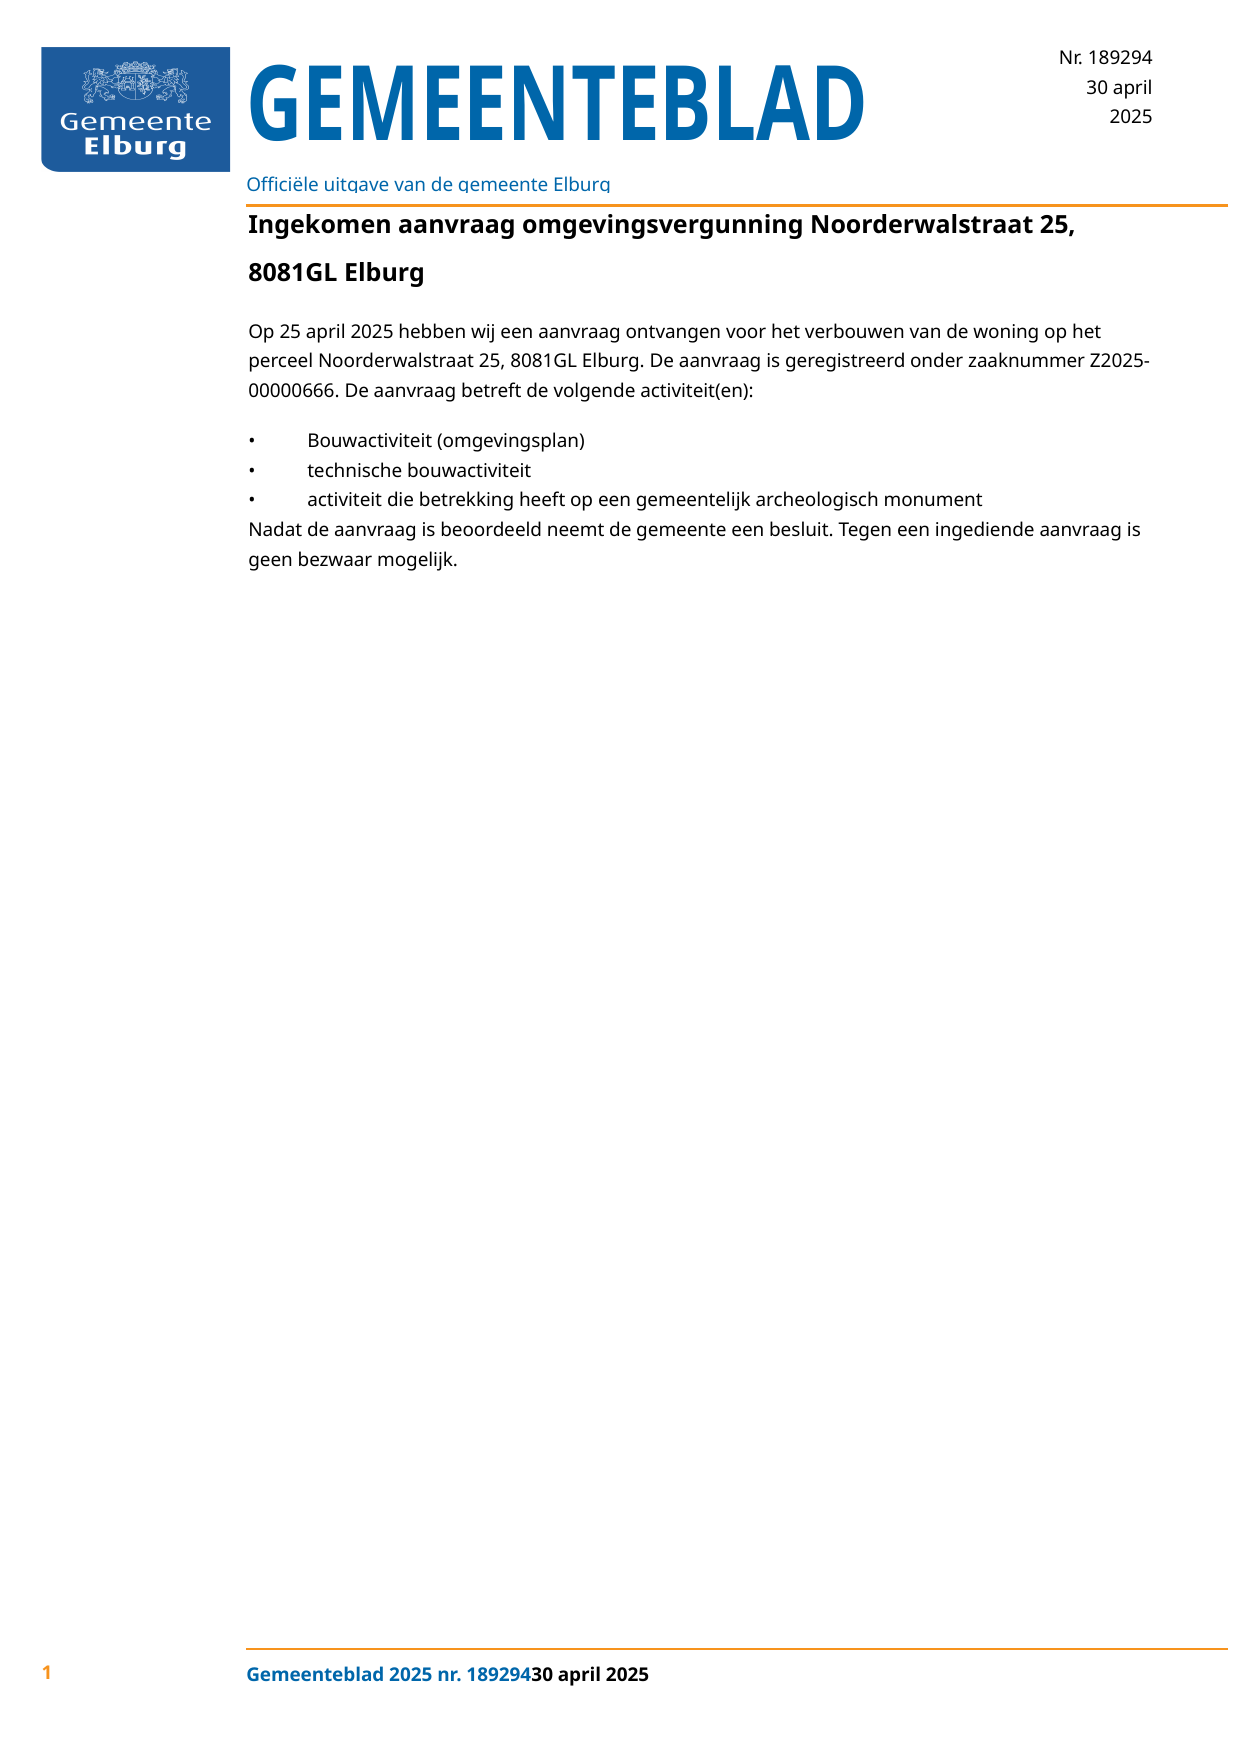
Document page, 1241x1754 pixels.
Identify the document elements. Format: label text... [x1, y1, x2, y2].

text Ingekomen aanvraag omgevingsvergunning Noorderwalstraat 25, 8081GL Elburg [248, 207, 1152, 288]
picture [41, 47, 231, 172]
list technische bouwactiviteit [248, 457, 1152, 483]
text Op 25 april 2025 hebben wij een aanvraag ontvangen voor het verbouwen van de woning op het perceel Noorderwalstraat 25, 8081GL Elburg. De aanvraag is geregistreerd onder zaaknummer Z2025-00000666. De aanvraag betreft de volgende activiteit(en): [248, 318, 1152, 403]
text Nadat de aanvraag is beoordeeld neemt de gemeente een besluit. Tegen een ingediende aanvraag is geen bezwaar mogelijk. [248, 516, 1152, 572]
list activiteit die betrekking heeft op een gemeentelijk archeologisch monument [248, 487, 1152, 512]
list Bouwactiviteit (omgevingsplan) [248, 427, 1152, 453]
